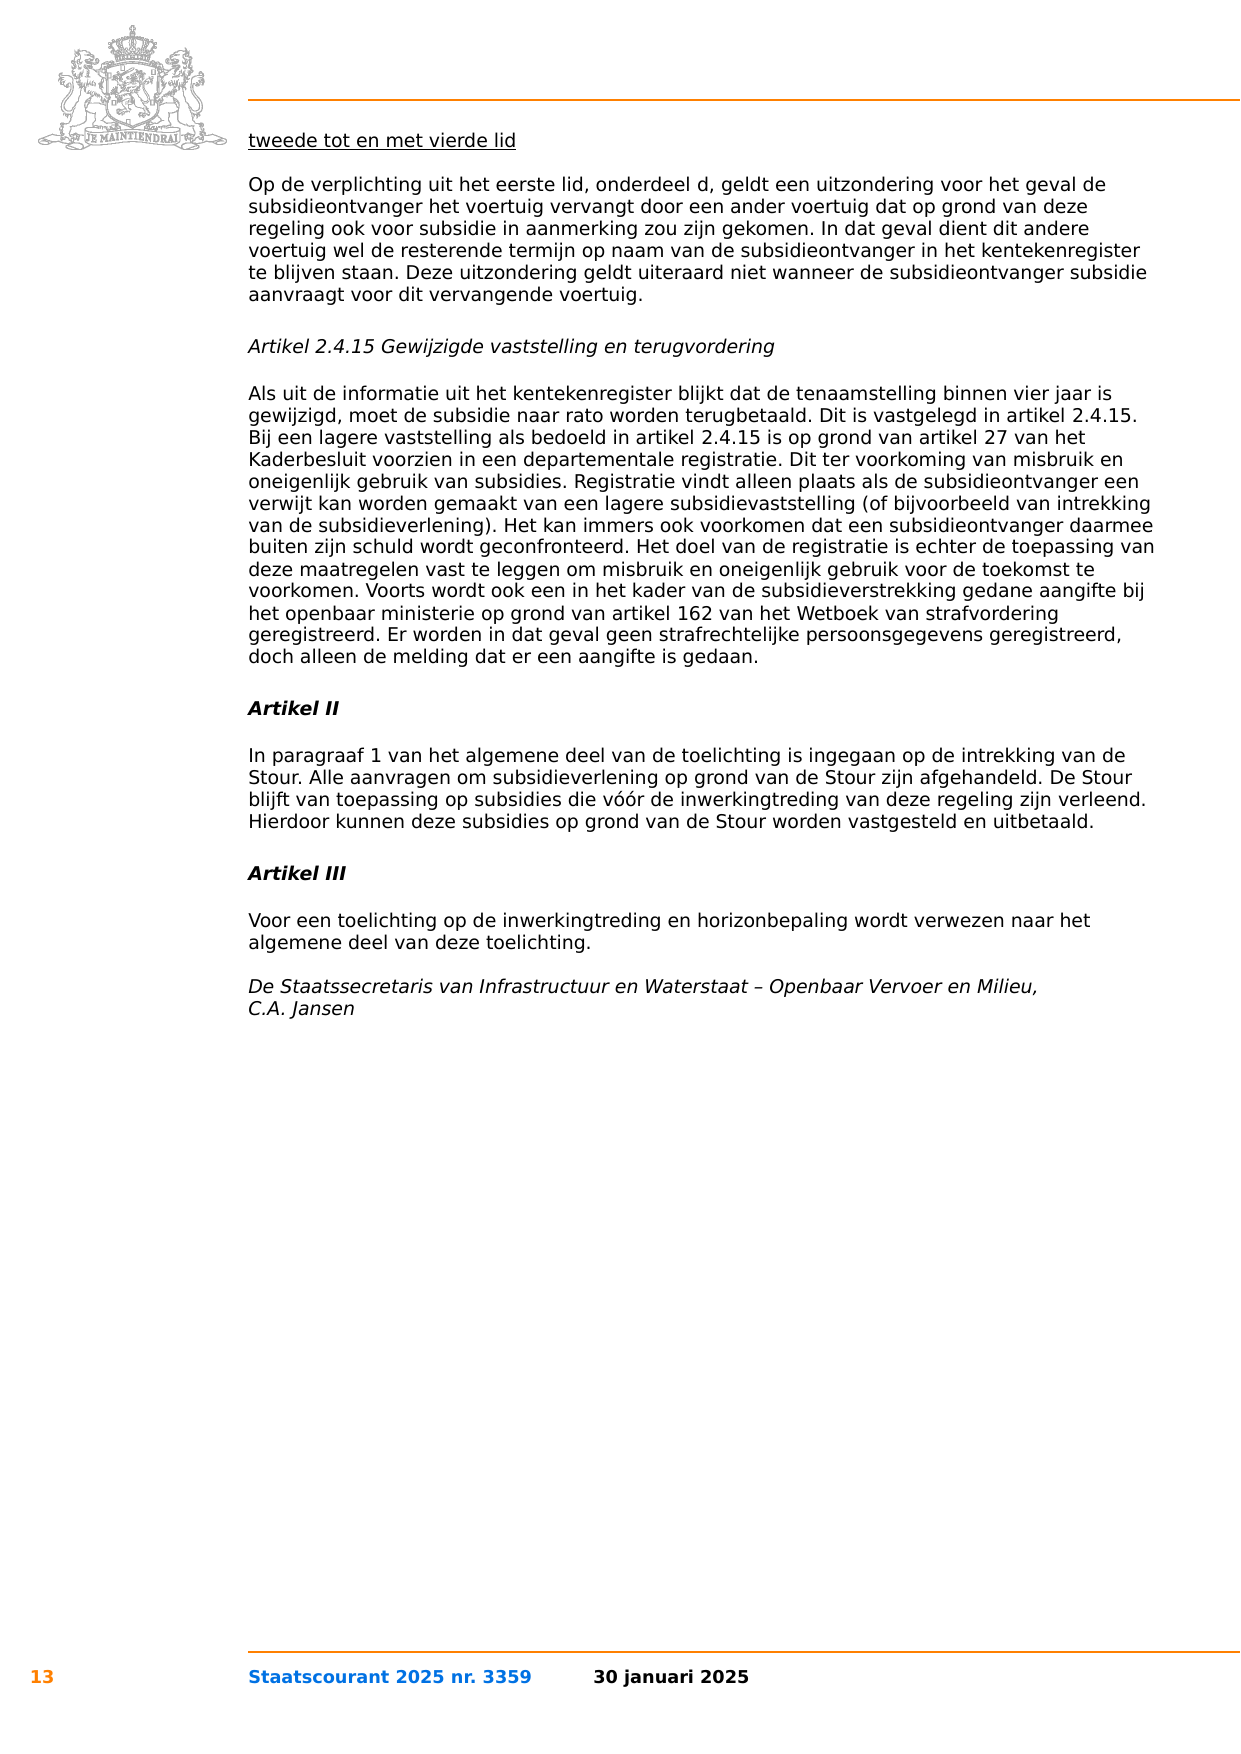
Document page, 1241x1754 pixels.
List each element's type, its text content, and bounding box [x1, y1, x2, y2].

subtitle Artikel II [248, 698, 1163, 720]
subtitle Artikel 2.4.15 Gewijzigde vaststelling en terugvordering [248, 336, 1163, 358]
text Als uit de informatie uit het kentekenregister blijkt dat de tenaamstelling binnen vier jaar is gewijzigd, moet de subsidie naar rato worden terugbetaald. Dit is vastgelegd in artikel 2.4.15. [248, 383, 1163, 427]
picture [38, 25, 227, 150]
text De Staatssecretaris van Infrastructuur en Waterstaat – Openbaar Vervoer en Milieu, C.A. Jansen [248, 976, 1163, 1020]
text Bij een lagere vaststelling als bedoeld in artikel 2.4.15 is op grond van artikel 27 van het Kaderbesluit voorzien in een departementale registratie. Dit ter voorkoming van misbruik en oneigenlijk gebruik van subsidies. Registratie vindt alleen plaats als de subsidieontvanger een verwijt kan worden gemaakt van een lagere subsidievaststelling (of bijvoorbeeld van intrekking van de subsidieverlening). Het kan immers ook voorkomen dat een subsidieontvanger daarmee buiten zijn schuld wordt geconfronteerd. Het doel van de registratie is echter de toepassing van deze maatregelen vast te leggen om misbruik en oneigenlijk gebruik voor de toekomst te voorkomen. Voorts wordt ook een in het kader van de subsidieverstrekking gedane aangifte bij het openbaar ministerie op grond van artikel 162 van het Wetboek van strafvordering geregistreerd. Er worden in dat geval geen strafrechtelijke persoonsgegevens geregistreerd, doch alleen de melding dat er een aangifte is gedaan. [248, 427, 1163, 668]
text In paragraaf 1 van het algemene deel van de toelichting is ingegaan op de intrekking van de Stour. Alle aanvragen om subsidieverlening op grond van de Stour zijn afgehandeld. De Stour blijft van toepassing op subsidies die vóór de inwerkingtreding van deze regeling zijn verleend. Hierdoor kunnen deze subsidies op grond van de Stour worden vastgesteld en uitbetaald. [248, 745, 1163, 833]
subtitle Artikel III [248, 863, 1163, 885]
text Voor een toelichting op de inwerkingtreding en horizonbepaling wordt verwezen naar het algemene deel van deze toelichting. [248, 910, 1163, 954]
subtitle tweede tot en met vierde lid [248, 130, 1163, 152]
text Op de verplichting uit het eerste lid, onderdeel d, geldt een uitzondering voor het geval de subsidieontvanger het voertuig vervangt door een ander voertuig dat op grond van deze regeling ook voor subsidie in aanmerking zou zijn gekomen. In dat geval dient dit andere voertuig wel de resterende termijn op naam van de subsidieontvanger in het kentekenregister te blijven staan. Deze uitzondering geldt uiteraard niet wanneer de subsidieontvanger subsidie aanvraagt voor dit vervangende voertuig. [248, 174, 1163, 306]
